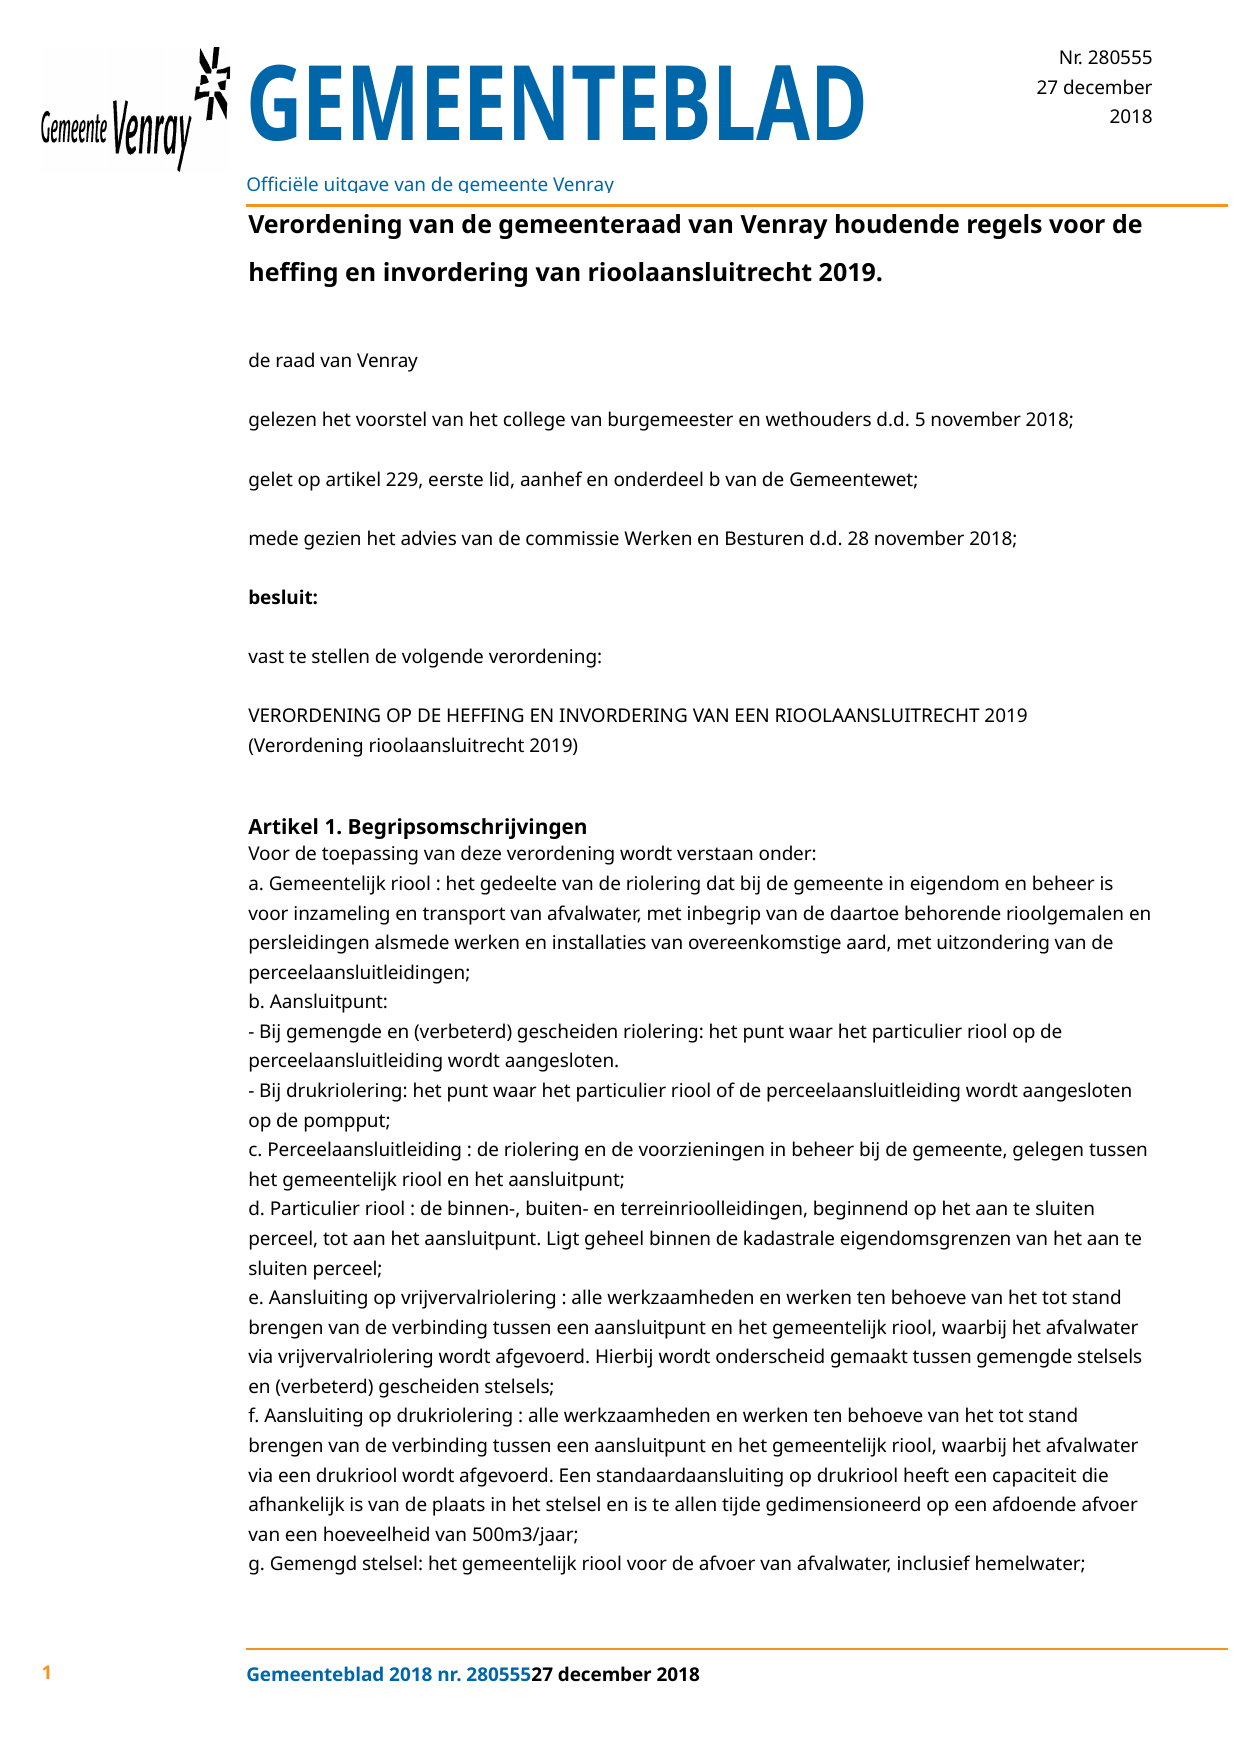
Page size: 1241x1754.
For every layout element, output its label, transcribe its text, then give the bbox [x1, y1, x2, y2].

text f. Aansluiting op drukriolering : alle werkzaamheden en werken ten behoeve van het tot stand brengen van de verbinding tussen een aansluitpunt en het gemeentelijk riool, waarbij het afvalwater via een drukriool wordt afgevoerd. Een standaardaansluiting op drukriool heeft een capaciteit die afhankelijk is van de plaats in het stelsel en is te allen tijde gedimensioneerd op een afdoende afvoer van een hoeveelheid van 500m3/jaar; [248, 1403, 1152, 1547]
text d. Particulier riool : de binnen-, buiten- en terreinrioolleidingen, beginnend op het aan te sluiten perceel, tot aan het aansluitpunt. Ligt geheel binnen de kadastrale eigendomsgrenzen van het aan te sluiten perceel; [248, 1196, 1152, 1280]
text Voor de toepassing van deze verordening wordt verstaan onder: [248, 841, 1152, 866]
text (Verordening rioolaansluitrecht 2019) [248, 732, 1152, 758]
text Verordening van de gemeenteraad van Venray houdende regels voor de heffing en invordering van rioolaansluitrecht 2019. [248, 207, 1152, 288]
text gelet op artikel 229, eerste lid, aanhef en onderdeel b van de Gemeentewet; [248, 466, 1152, 492]
text de raad van Venray [248, 347, 1152, 373]
text vast te stellen de volgende verordening: [248, 643, 1152, 669]
text gelezen het voorstel van het college van burgemeester en wethouders d.d. 5 november 2018; [248, 407, 1152, 432]
text besluit: [248, 584, 1152, 610]
text mede gezien het advies van de commissie Werken en Besturen d.d. 28 november 2018; [248, 525, 1152, 551]
text Artikel 1. Begripsomschrijvingen [248, 812, 1152, 841]
text b. Aansluitpunt: [248, 988, 1152, 1014]
text - Bij gemengde en (verbeterd) gescheiden riolering: het punt waar het particulier riool op de perceelaansluitleiding wordt aangesloten. [248, 1018, 1152, 1073]
text c. Perceelaansluitleiding : de riolering en de voorzieningen in beheer bij de gemeente, gelegen tussen het gemeentelijk riool en het aansluitpunt; [248, 1136, 1152, 1192]
picture [41, 47, 231, 172]
text VERORDENING OP DE HEFFING EN INVORDERING VAN EEN RIOOLAANSLUITRECHT 2019 [248, 702, 1152, 728]
text e. Aansluiting op vrijvervalriolering : alle werkzaamheden en werken ten behoeve van het tot stand brengen van de verbinding tussen een aansluitpunt en het gemeentelijk riool, waarbij het afvalwater via vrijvervalriolering wordt afgevoerd. Hierbij wordt onderscheid gemaakt tussen gemengde stelsels en (verbeterd) gescheiden stelsels; [248, 1284, 1152, 1399]
text - Bij drukriolering: het punt waar het particulier riool of de perceelaansluitleiding wordt aangesloten op de pompput; [248, 1077, 1152, 1132]
text g. Gemengd stelsel: het gemeentelijk riool voor de afvoer van afvalwater, inclusief hemelwater; [248, 1551, 1152, 1576]
text a. Gemeentelijk riool : het gedeelte van de riolering dat bij de gemeente in eigendom en beheer is voor inzameling en transport van afvalwater, met inbegrip van de daartoe behorende rioolgemalen en persleidingen alsmede werken en installaties van overeenkomstige aard, met uitzondering van de perceelaansluitleidingen; [248, 870, 1152, 984]
